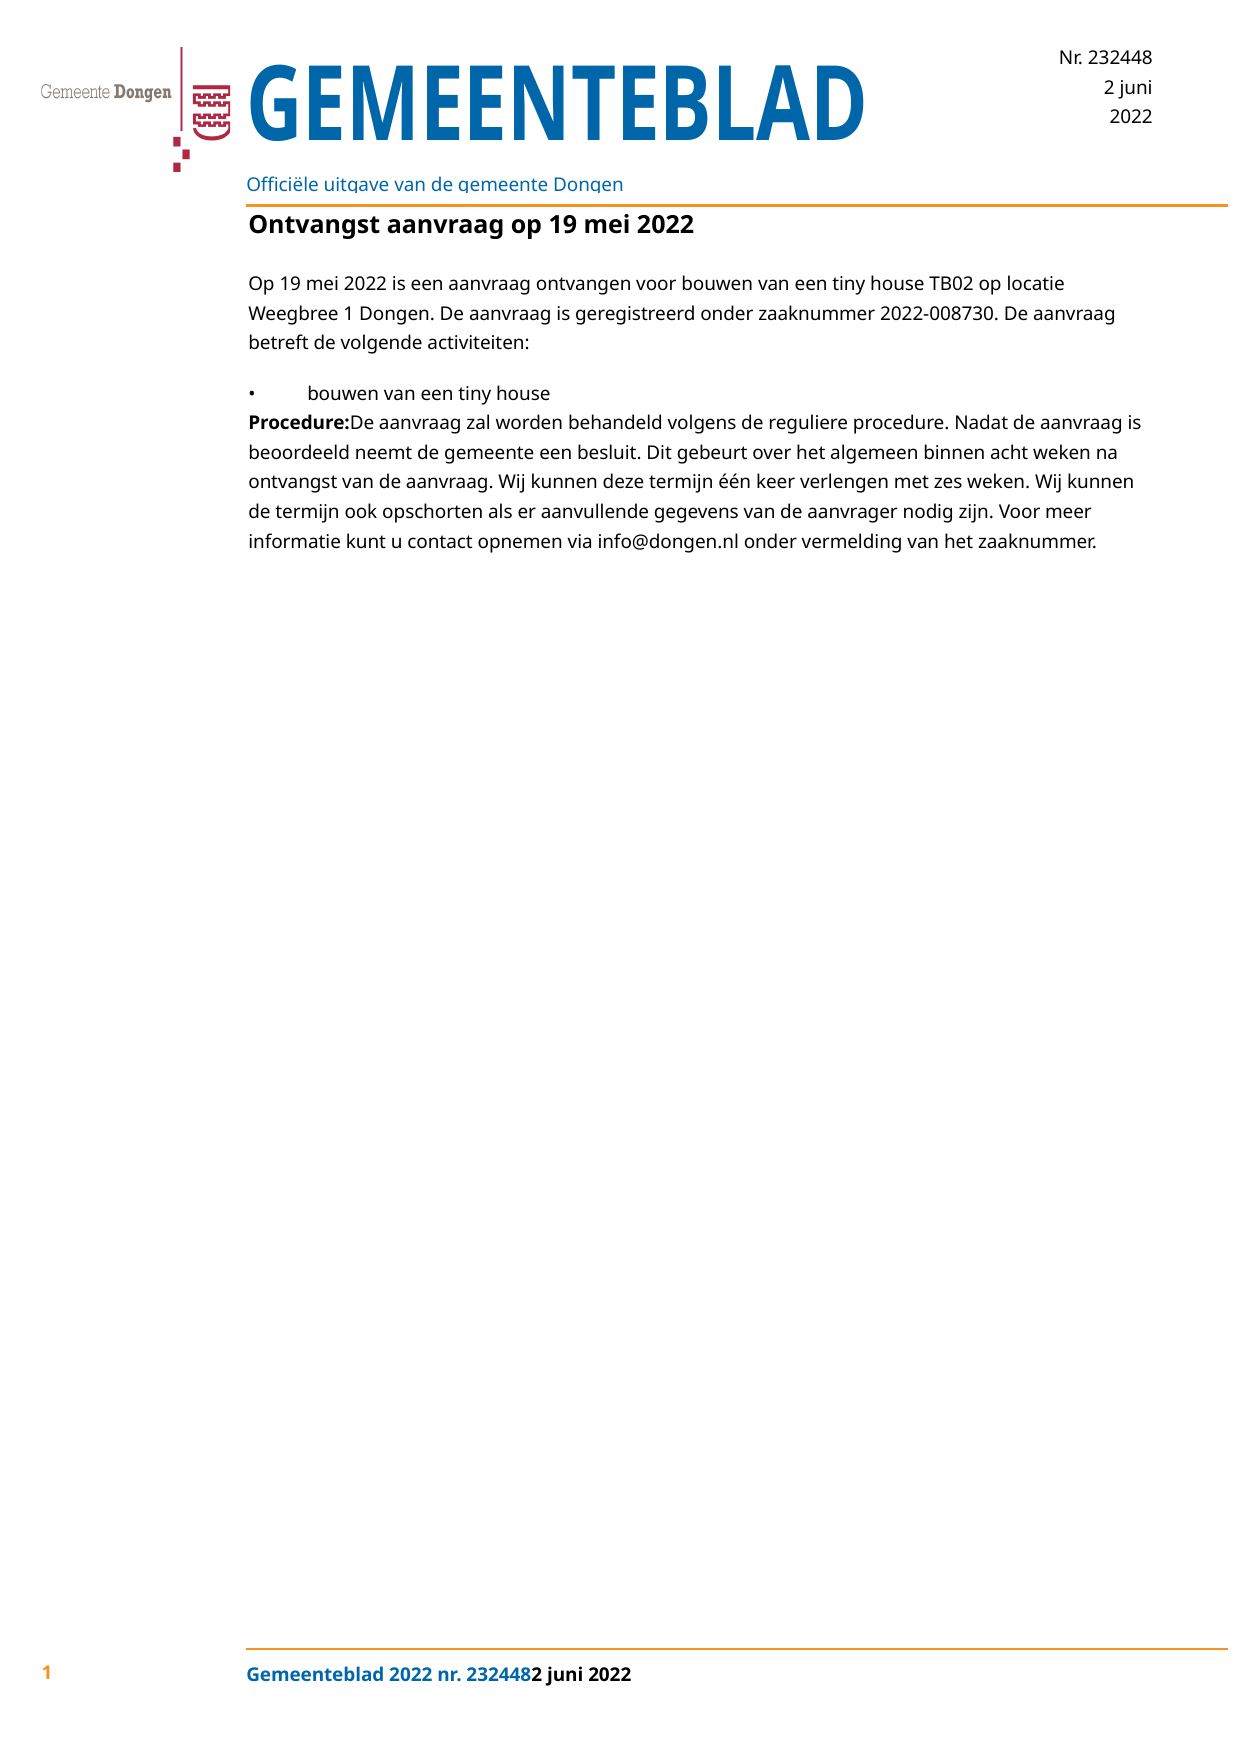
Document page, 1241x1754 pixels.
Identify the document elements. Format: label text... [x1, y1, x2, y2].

text Ontvangst aanvraag op 19 mei 2022 [248, 207, 1152, 241]
list bouwen van een tiny house [248, 380, 1152, 406]
picture [41, 47, 231, 172]
text Procedure:De aanvraag zal worden behandeld volgens de reguliere procedure. Nadat de aanvraag is beoordeeld neemt de gemeente een besluit. Dit gebeurt over het algemeen binnen acht weken na ontvangst van de aanvraag. Wij kunnen deze termijn één keer verlengen met zes weken. Wij kunnen de termijn ook opschorten als er aanvullende gegevens van de aanvrager nodig zijn. Voor meer informatie kunt u contact opnemen via info@dongen.nl onder vermelding van het zaaknummer. [248, 409, 1152, 553]
text Op 19 mei 2022 is een aanvraag ontvangen voor bouwen van een tiny house TB02 op locatie Weegbree 1 Dongen. De aanvraag is geregistreerd onder zaaknummer 2022-008730. De aanvraag betreft de volgende activiteiten: [248, 270, 1152, 355]
